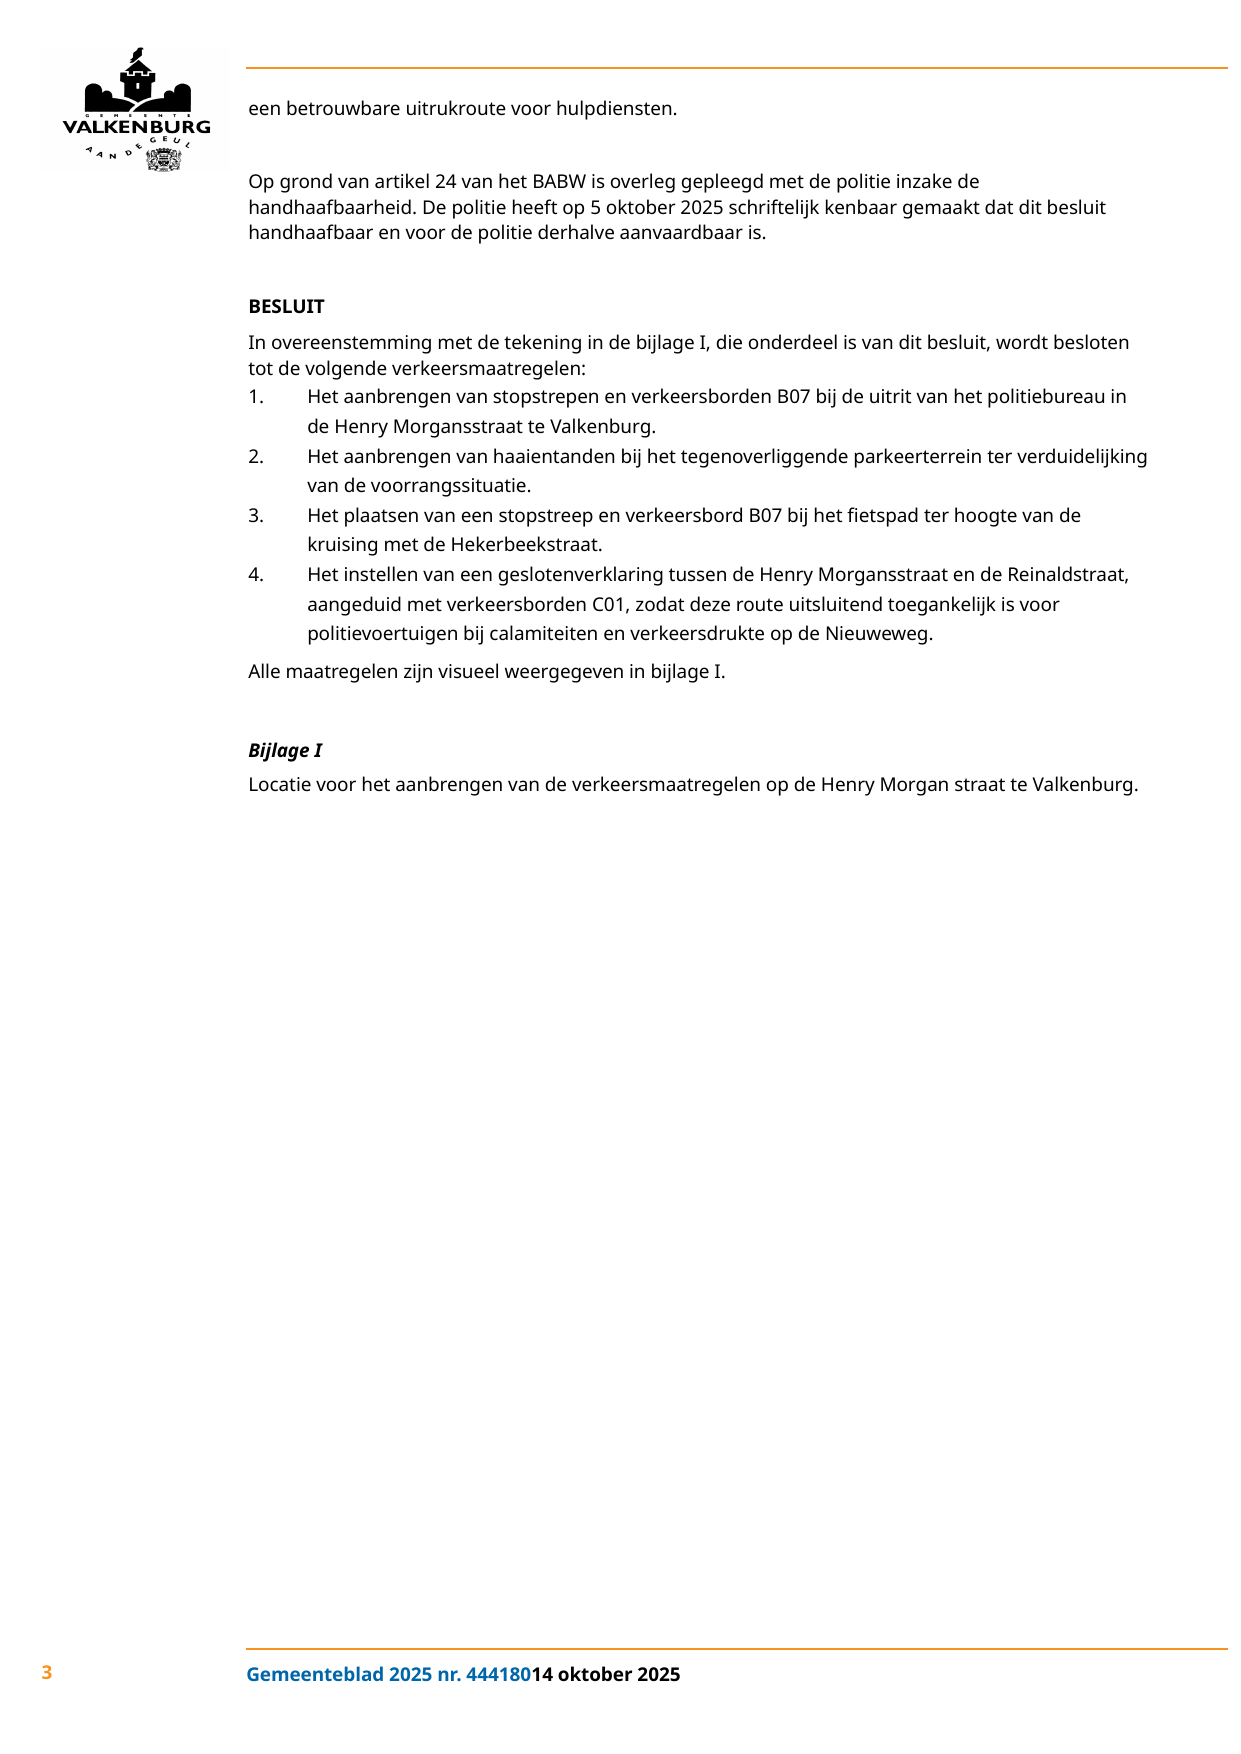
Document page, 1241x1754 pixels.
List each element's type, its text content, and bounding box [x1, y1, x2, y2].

text In overeenstemming met de tekening in de bijlage I, die onderdeel is van dit besluit, wordt besloten tot de volgende verkeersmaatregelen: [248, 329, 1152, 381]
text Locatie voor het aanbrengen van de verkeersmaatregelen op de Henry Morgan straat te Valkenburg. [248, 771, 1152, 797]
list Het aanbrengen van stopstrepen en verkeersborden B07 bij de uitrit van het politiebureau in de Henry Morgansstraat te Valkenburg. [248, 384, 1152, 439]
text Alle maatregelen zijn visueel weergegeven in bijlage I. [248, 658, 1152, 684]
text een betrouwbare uitrukroute voor hulpdiensten. [248, 95, 1152, 121]
list Het plaatsen van een stopstreep en verkeersbord B07 bij het fietspad ter hoogte van de kruising met de Hekerbeekstraat. [248, 502, 1152, 557]
text Bijlage I [248, 737, 1152, 762]
list Het instellen van een geslotenverklaring tussen de Henry Morgansstraat en de Reinaldstraat, aangeduid met verkeersborden C01, zodat deze route uitsluitend toegankelijk is voor politievoertuigen bij calamiteiten en verkeersdrukte op de Nieuweweg. [248, 561, 1152, 646]
list Het aanbrengen van haaientanden bij het tegenoverliggende parkeerterrein ter verduidelijking van de voorrangssituatie. [248, 443, 1152, 498]
text BESLUIT [248, 293, 1152, 319]
text Op grond van artikel 24 van het BABW is overleg gepleegd met de politie inzake de handhaafbaarheid. De politie heeft op 5 oktober 2025 schriftelijk kenbaar gemaakt dat dit besluit handhaafbaar en voor de politie derhalve aanvaardbaar is. [248, 168, 1152, 245]
picture [41, 47, 231, 172]
